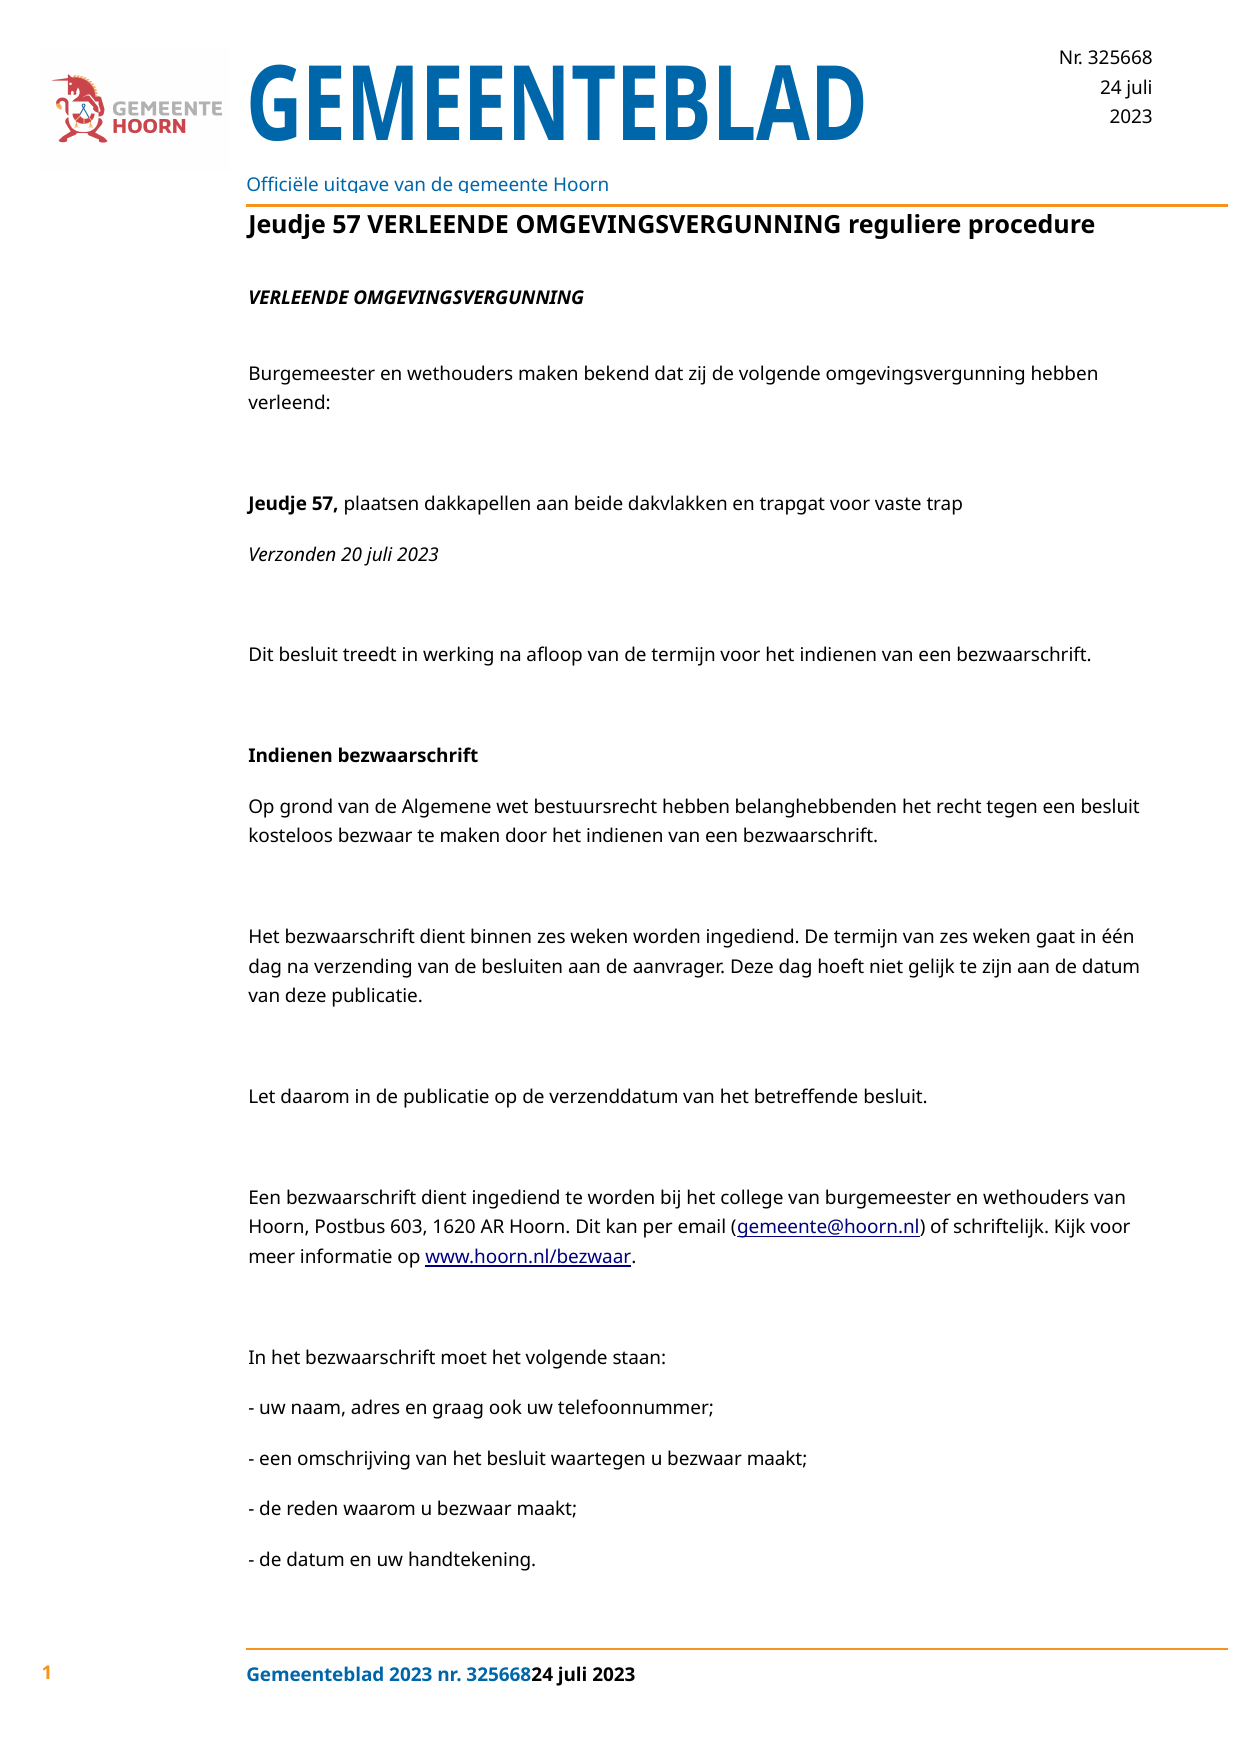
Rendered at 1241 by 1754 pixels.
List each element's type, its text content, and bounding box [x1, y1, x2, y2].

text Dit besluit treedt in werking na afloop van de termijn voor het indienen van een bezwaarschrift. [248, 642, 1152, 667]
text Op grond van de Algemene wet bestuursrecht hebben belanghebbenden het recht tegen een besluit kosteloos bezwaar te maken door het indienen van een bezwaarschrift. [248, 793, 1152, 848]
text - een omschrijving van het besluit waartegen u bezwaar maakt; [248, 1445, 1152, 1471]
text - uw naam, adres en graag ook uw telefoonnummer; [248, 1394, 1152, 1420]
text Indienen bezwaarschrift [248, 742, 1152, 768]
text Burgemeester en wethouders maken bekend dat zij de volgende omgevingsvergunning hebben verleend: [248, 360, 1152, 415]
text Jeudje 57, plaatsen dakkapellen aan beide dakvlakken en trapgat voor vaste trap [248, 490, 1152, 516]
text - de reden waarom u bezwaar maakt; [248, 1495, 1152, 1521]
text In het bezwaarschrift moet het volgende staan: [248, 1344, 1152, 1370]
picture [41, 47, 231, 172]
text Verzonden 20 juli 2023 [248, 541, 1152, 567]
text Het bezwaarschrift dient binnen zes weken worden ingediend. De termijn van zes weken gaat in één dag na verzending van de besluiten aan de aanvrager. Deze dag hoeft niet gelijk te zijn aan de datum van deze publicatie. [248, 923, 1152, 1008]
text - de datum en uw handtekening. [248, 1546, 1152, 1572]
text Een bezwaarschrift dient ingediend te worden bij het college van burgemeester en wethouders van Hoorn, Postbus 603, 1620 AR Hoorn. Dit kan per email (gemeente@hoorn.nl) of schriftelijk. Kijk voor meer informatie op www.hoorn.nl/bezwaar. [248, 1184, 1152, 1269]
text Let daarom in de publicatie op de verzenddatum van het betreffende besluit. [248, 1083, 1152, 1109]
text Jeudje 57 VERLEENDE OMGEVINGSVERGUNNING reguliere procedure [248, 207, 1152, 241]
text VERLEENDE OMGEVINGSVERGUNNING [248, 284, 1152, 309]
